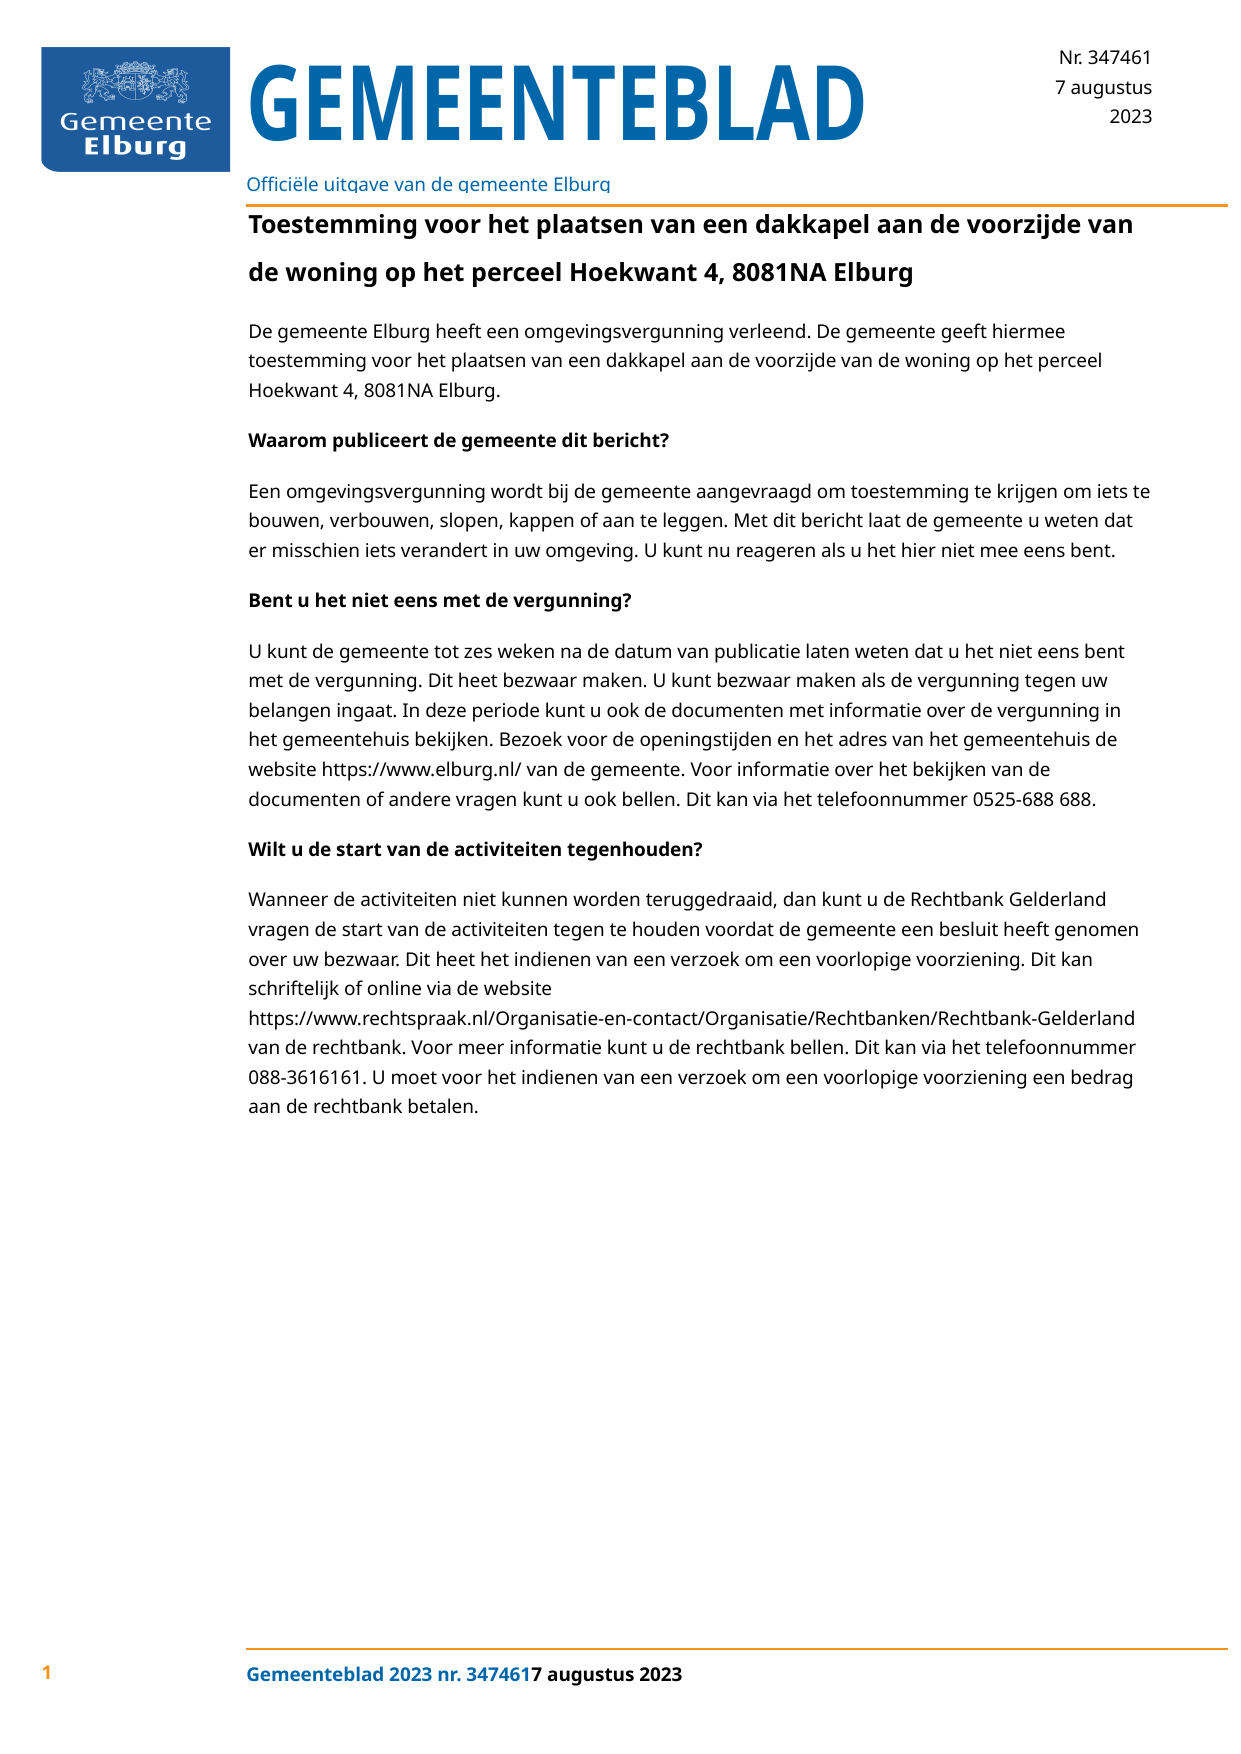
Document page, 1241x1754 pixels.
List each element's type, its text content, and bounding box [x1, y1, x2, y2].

text Wilt u de start van de activiteiten tegenhouden? [248, 836, 1152, 862]
text Waarom publiceert de gemeente dit bericht? [248, 427, 1152, 453]
text De gemeente Elburg heeft een omgevingsvergunning verleend. De gemeente geeft hiermee toestemming voor het plaatsen van een dakkapel aan de voorzijde van de woning op het perceel Hoekwant 4, 8081NA Elburg. [248, 318, 1152, 403]
picture [41, 47, 231, 172]
text U kunt de gemeente tot zes weken na de datum van publicatie laten weten dat u het niet eens bent met de vergunning. Dit heet bezwaar maken. U kunt bezwaar maken als de vergunning tegen uw belangen ingaat. In deze periode kunt u ook de documenten met informatie over de vergunning in het gemeentehuis bekijken. Bezoek voor de openingstijden en het adres van het gemeentehuis de website https://www.elburg.nl/ van de gemeente. Voor informatie over het bekijken van de documenten of andere vragen kunt u ook bellen. Dit kan via het telefoonnummer 0525-688 688. [248, 638, 1152, 812]
text Wanneer de activiteiten niet kunnen worden teruggedraaid, dan kunt u de Rechtbank Gelderland vragen de start van de activiteiten tegen te houden voordat de gemeente een besluit heeft genomen over uw bezwaar. Dit heet het indienen van een verzoek om een voorlopige voorziening. Dit kan schriftelijk of online via de website https://www.rechtspraak.nl/Organisatie-en-contact/Organisatie/Rechtbanken/Rechtbank-Gelderland van de rechtbank. Voor meer informatie kunt u de rechtbank bellen. Dit kan via het telefoonnummer 088-3616161. U moet voor het indienen van een verzoek om een voorlopige voorziening een bedrag aan de rechtbank betalen. [248, 887, 1152, 1119]
text Een omgevingsvergunning wordt bij de gemeente aangevraagd om toestemming te krijgen om iets te bouwen, verbouwen, slopen, kappen of aan te leggen. Met dit bericht laat de gemeente u weten dat er misschien iets verandert in uw omgeving. U kunt nu reageren als u het hier niet mee eens bent. [248, 478, 1152, 563]
text Bent u het niet eens met de vergunning? [248, 587, 1152, 613]
text Toestemming voor het plaatsen van een dakkapel aan de voorzijde van de woning op het perceel Hoekwant 4, 8081NA Elburg [248, 207, 1152, 288]
